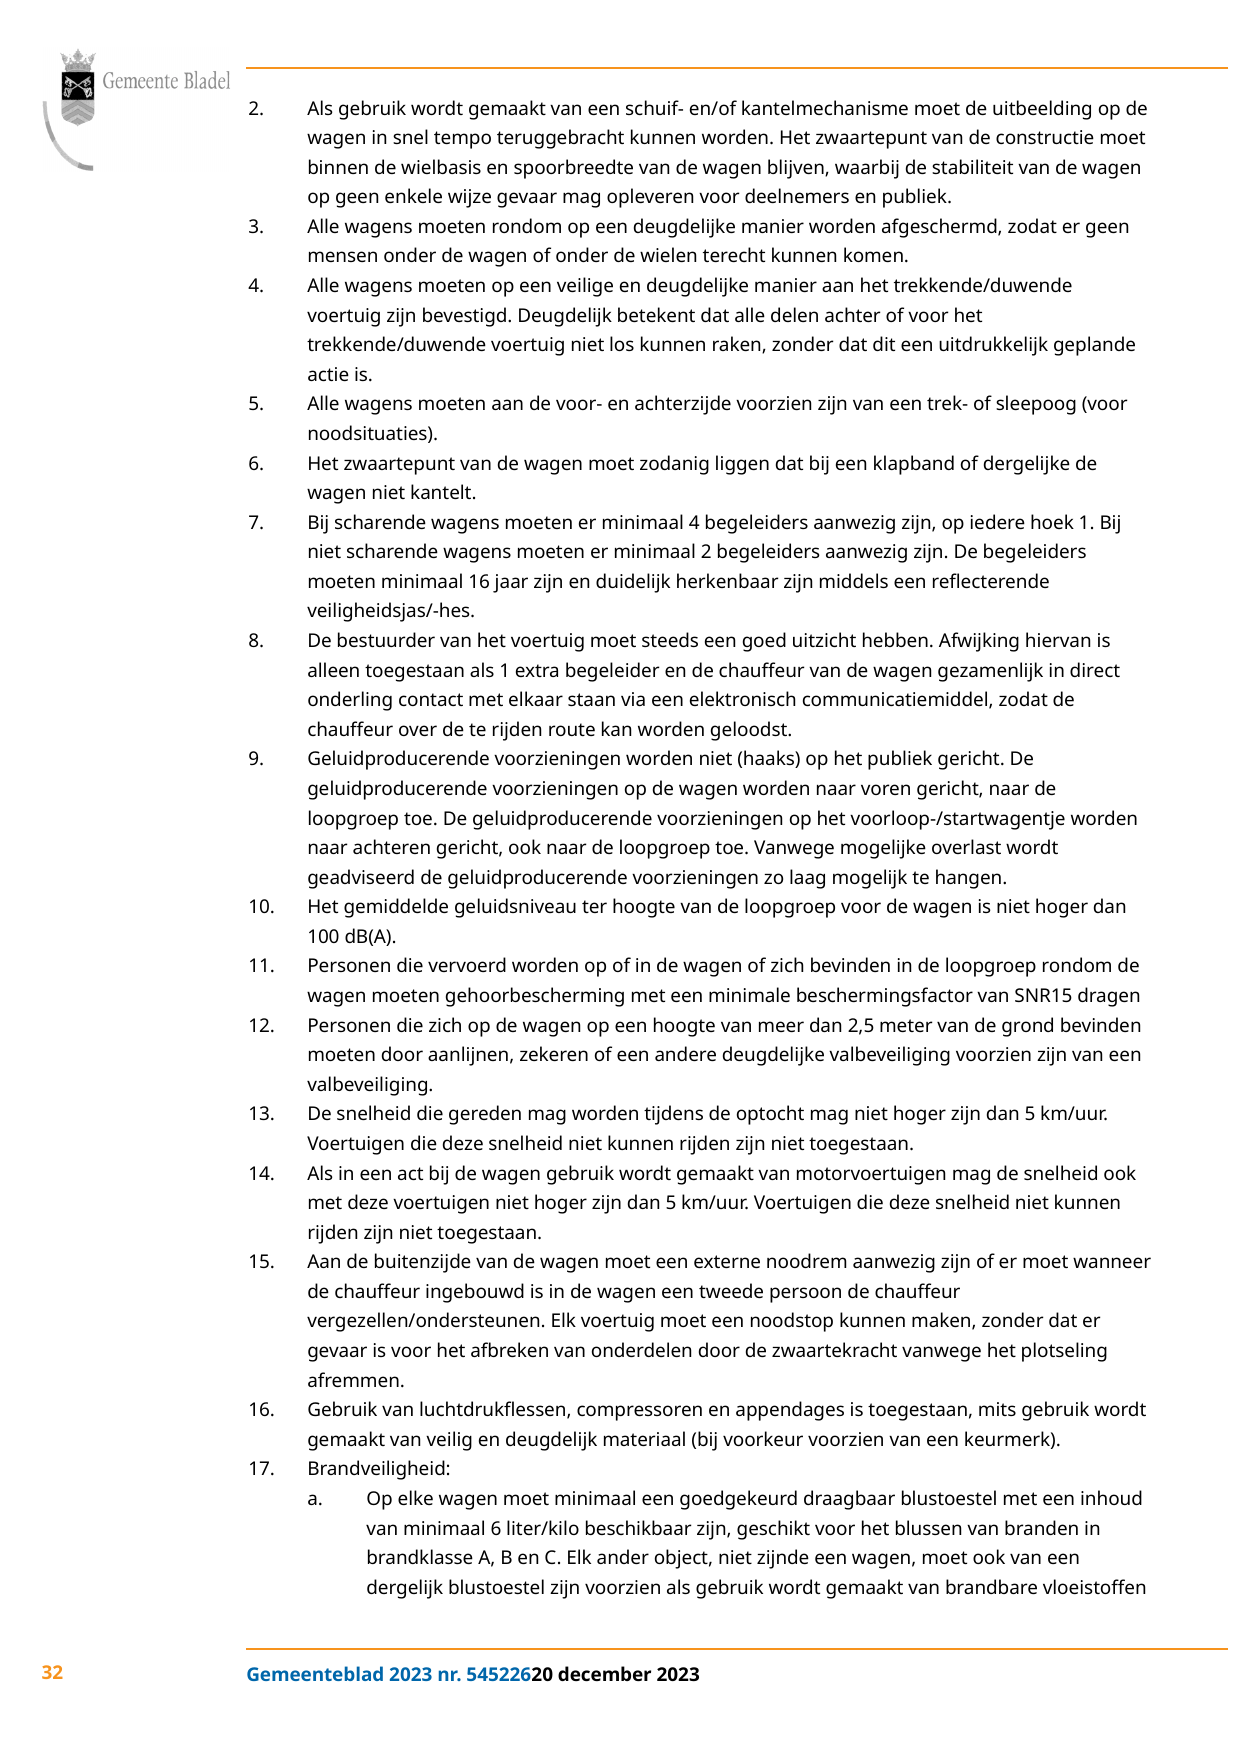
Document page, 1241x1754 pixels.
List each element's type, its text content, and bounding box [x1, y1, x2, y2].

list Als gebruik wordt gemaakt van een schuif- en/of kantelmechanisme moet de uitbeelding op de wagen in snel tempo teruggebracht kunnen worden. Het zwaartepunt van de constructie moet binnen de wielbasis en spoorbreedte van de wagen blijven, waarbij de stabiliteit van de wagen op geen enkele wijze gevaar mag opleveren voor deelnemers en publiek. [248, 95, 1152, 209]
list Het gemiddelde geluidsniveau ter hoogte van de loopgroep voor de wagen is niet hoger dan 100 dB(A). [248, 893, 1152, 949]
list Alle wagens moeten rondom op een deugdelijke manier worden afgeschermd, zodat er geen mensen onder de wagen of onder de wielen terecht kunnen komen. [248, 213, 1152, 268]
list Gebruik van luchtdrukflessen, compressoren en appendages is toegestaan, mits gebruik wordt gemaakt van veilig en deugdelijk materiaal (bij voorkeur voorzien van een keurmerk). [248, 1396, 1152, 1452]
list Geluidproducerende voorzieningen worden niet (haaks) op het publiek gericht. De geluidproducerende voorzieningen op de wagen worden naar voren gericht, naar de loopgroep toe. De geluidproducerende voorzieningen op het voorloop-/startwagentje worden naar achteren gericht, ook naar de loopgroep toe. Vanwege mogelijke overlast wordt geadviseerd de geluidproducerende voorzieningen zo laag mogelijk te hangen. [248, 746, 1152, 890]
list De bestuurder van het voertuig moet steeds een goed uitzicht hebben. Afwijking hiervan is alleen toegestaan als 1 extra begeleider en de chauffeur van de wagen gezamenlijk in direct onderling contact met elkaar staan via een elektronisch communicatiemiddel, zodat de chauffeur over de te rijden route kan worden geloodst. [248, 627, 1152, 742]
list Het zwaartepunt van de wagen moet zodanig liggen dat bij een klapband of dergelijke de wagen niet kantelt. [248, 450, 1152, 505]
list Aan de buitenzijde van de wagen moet een externe noodrem aanwezig zijn of er moet wanneer de chauffeur ingebouwd is in de wagen een tweede persoon de chauffeur vergezellen/ondersteunen. Elk voertuig moet een noodstop kunnen maken, zonder dat er gevaar is voor het afbreken van onderdelen door de zwaartekracht vanwege het plotseling afremmen. [248, 1248, 1152, 1393]
list Brandveiligheid: [248, 1456, 1152, 1481]
picture [41, 47, 231, 172]
list Alle wagens moeten op een veilige en deugdelijke manier aan het trekkende/duwende voertuig zijn bevestigd. Deugdelijk betekent dat alle delen achter of voor het trekkende/duwende voertuig niet los kunnen raken, zonder dat dit een uitdrukkelijk geplande actie is. [248, 272, 1152, 387]
list Personen die vervoerd worden op of in de wagen of zich bevinden in de loopgroep rondom de wagen moeten gehoorbescherming met een minimale beschermingsfactor van SNR15 dragen [248, 953, 1152, 1008]
list Alle wagens moeten aan de voor- en achterzijde voorzien zijn van een trek- of sleepoog (voor noodsituaties). [248, 391, 1152, 446]
list De snelheid die gereden mag worden tijdens de optocht mag niet hoger zijn dan 5 km/uur. Voertuigen die deze snelheid niet kunnen rijden zijn niet toegestaan. [248, 1101, 1152, 1156]
list Personen die zich op de wagen op een hoogte van meer dan 2,5 meter van de grond bevinden moeten door aanlijnen, zekeren of een andere deugdelijke valbeveiliging voorzien zijn van een valbeveiliging. [248, 1012, 1152, 1097]
list Bij scharende wagens moeten er minimaal 4 begeleiders aanwezig zijn, op iedere hoek 1. Bij niet scharende wagens moeten er minimaal 2 begeleiders aanwezig zijn. De begeleiders moeten minimaal 16 jaar zijn en duidelijk herkenbaar zijn middels een reflecterende veiligheidsjas/-hes. [248, 509, 1152, 623]
list Op elke wagen moet minimaal een goedgekeurd draagbaar blustoestel met een inhoud van minimaal 6 liter/kilo beschikbaar zijn, geschikt voor het blussen van branden in brandklasse A, B en C. Elk ander object, niet zijnde een wagen, moet ook van een dergelijk blustoestel zijn voorzien als gebruik wordt gemaakt van brandbare vloeistoffen [307, 1485, 1152, 1600]
list Als in een act bij de wagen gebruik wordt gemaakt van motorvoertuigen mag de snelheid ook met deze voertuigen niet hoger zijn dan 5 km/uur. Voertuigen die deze snelheid niet kunnen rijden zijn niet toegestaan. [248, 1160, 1152, 1245]
